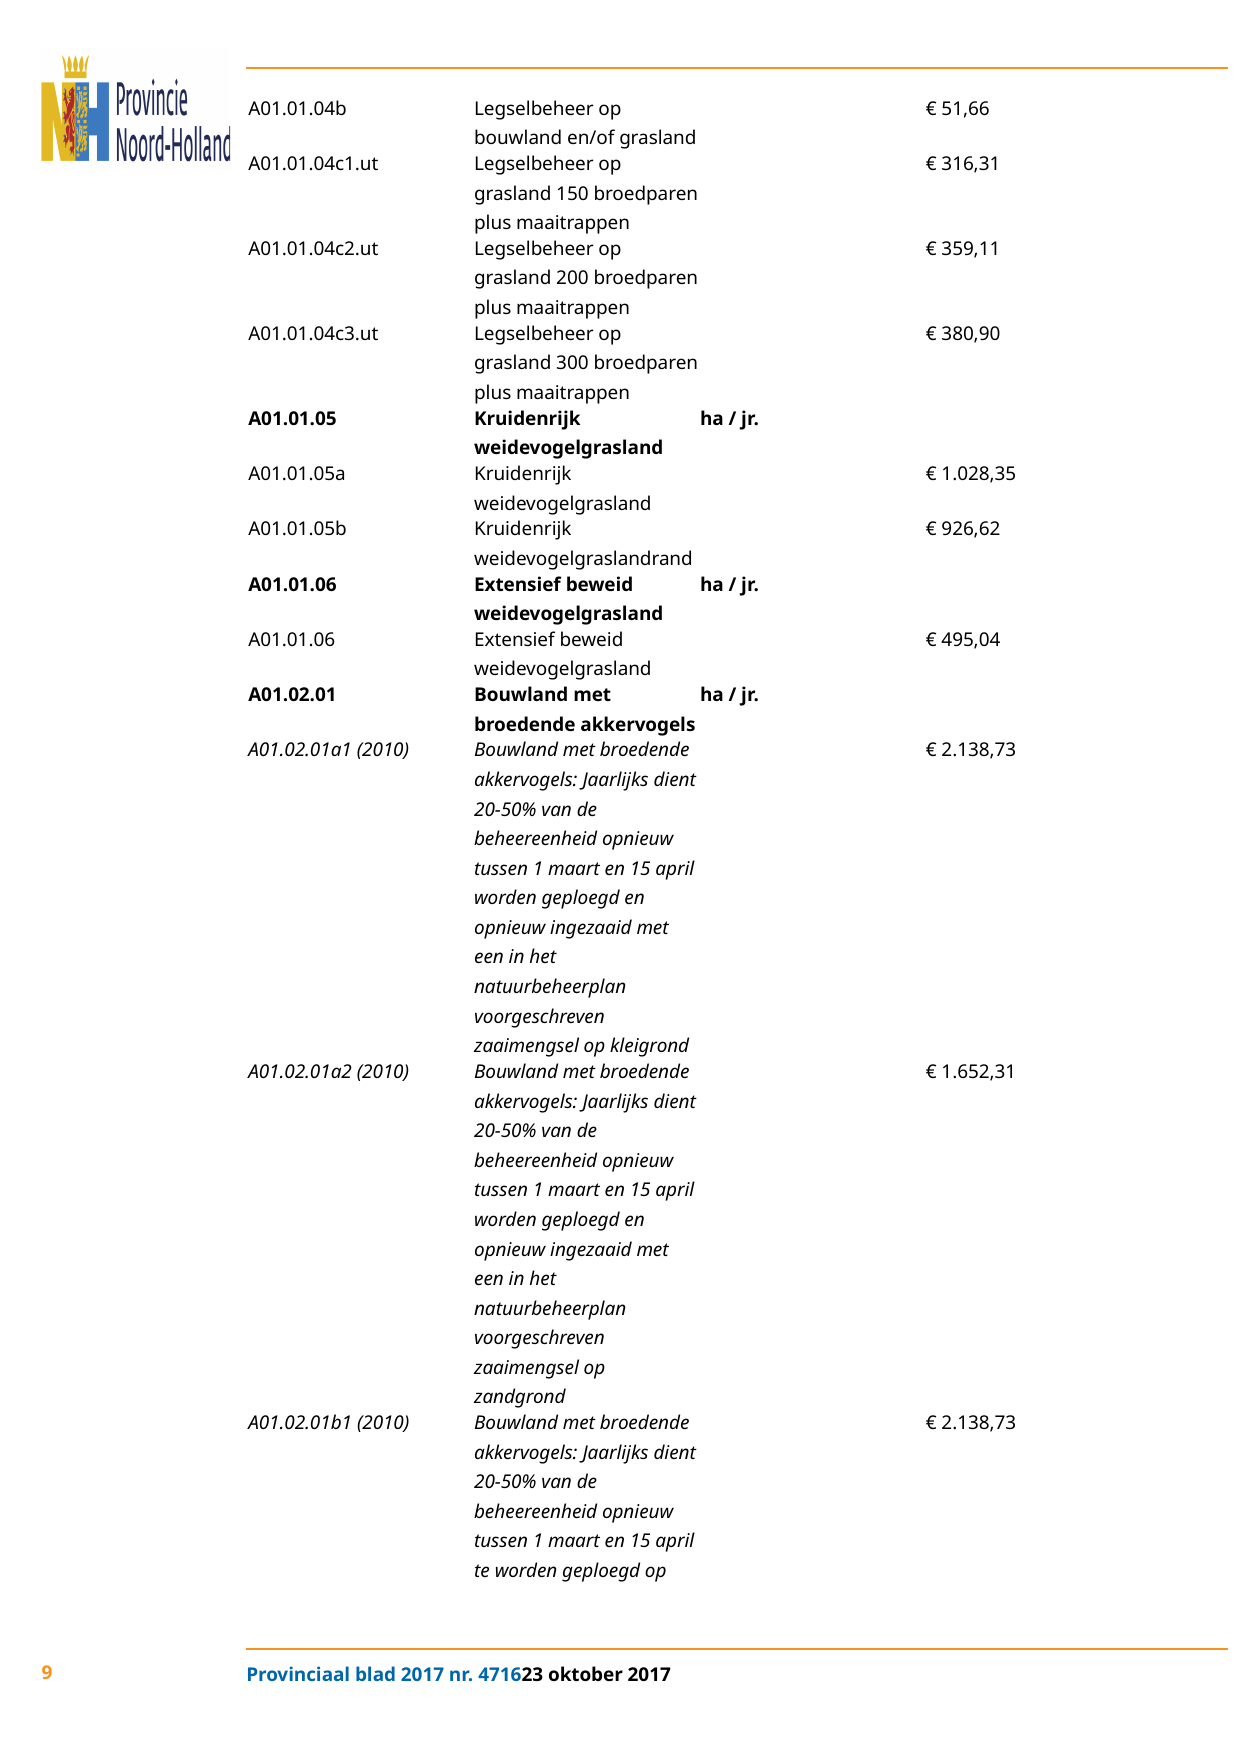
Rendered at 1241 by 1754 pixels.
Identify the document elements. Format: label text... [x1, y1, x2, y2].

table_cell A01.01.06 [248, 571, 474, 626]
table_cell A01.01.04b [248, 95, 474, 150]
table_cell [700, 515, 926, 571]
table_cell A01.02.01 [248, 681, 474, 737]
table_cell Bouwland met broedende akkervogels [474, 681, 700, 737]
table_cell € 2.138,73 [926, 1409, 1152, 1583]
table_cell A01.01.06 [248, 626, 474, 681]
table_cell A01.02.01b1 (2010) [248, 1409, 474, 1583]
table_cell Legselbeheer op grasland 300 broedparen plus maaitrappen [474, 320, 700, 405]
table_cell Legselbeheer op bouwland en/of grasland [474, 95, 700, 150]
table_cell A01.01.04c1.ut [248, 150, 474, 235]
table_cell A01.01.04c3.ut [248, 320, 474, 405]
table_cell [700, 626, 926, 681]
table_cell A01.02.01a1 (2010) [248, 737, 474, 1058]
table_cell Bouwland met broedende akkervogels: Jaarlijks dient 20-50% van de beheereenheid opnieuw tussen 1 maart en 15 april worden geploegd en opnieuw ingezaaid met een in het natuurbeheerplan voorgeschreven zaaimengsel op zandgrond [474, 1058, 700, 1409]
table_cell [700, 1058, 926, 1409]
table_cell A01.01.05 [248, 405, 474, 460]
table_cell A01.01.05b [248, 515, 474, 571]
table_cell € 380,90 [926, 320, 1152, 405]
table_cell A01.01.04c2.ut [248, 235, 474, 320]
table_cell ha / jr. [700, 681, 926, 737]
table_cell Kruidenrijk weidevogelgraslandrand [474, 515, 700, 571]
table_cell ha / jr. [700, 571, 926, 626]
table_cell € 359,11 [926, 235, 1152, 320]
table_cell [700, 737, 926, 1058]
table_cell € 1.028,35 [926, 460, 1152, 515]
table_cell [700, 235, 926, 320]
table_cell € 2.138,73 [926, 737, 1152, 1058]
table_cell [700, 460, 926, 515]
table_cell € 495,04 [926, 626, 1152, 681]
table_cell Kruidenrijk weidevogelgrasland [474, 405, 700, 460]
table_cell Legselbeheer op grasland 200 broedparen plus maaitrappen [474, 235, 700, 320]
table_cell Kruidenrijk weidevogelgrasland [474, 460, 700, 515]
table_cell [926, 571, 1152, 626]
table_cell € 316,31 [926, 150, 1152, 235]
table_cell A01.01.05a [248, 460, 474, 515]
table_cell ha / jr. [700, 405, 926, 460]
picture [41, 47, 231, 172]
table_cell [700, 320, 926, 405]
table_cell € 51,66 [926, 95, 1152, 150]
table_cell Extensief beweid weidevogelgrasland [474, 571, 700, 626]
table_cell € 926,62 [926, 515, 1152, 571]
table_cell Bouwland met broedende akkervogels: Jaarlijks dient 20-50% van de beheereenheid opnieuw tussen 1 maart en 15 april te worden geploegd op [474, 1409, 700, 1583]
table_cell Legselbeheer op grasland 150 broedparen plus maaitrappen [474, 150, 700, 235]
table_cell [700, 95, 926, 150]
table_cell [926, 405, 1152, 460]
table_cell [700, 150, 926, 235]
table_cell [926, 681, 1152, 737]
table_cell Bouwland met broedende akkervogels: Jaarlijks dient 20-50% van de beheereenheid opnieuw tussen 1 maart en 15 april worden geploegd en opnieuw ingezaaid met een in het natuurbeheerplan voorgeschreven zaaimengsel op kleigrond [474, 737, 700, 1058]
table_cell [700, 1409, 926, 1583]
table_cell A01.02.01a2 (2010) [248, 1058, 474, 1409]
table_cell € 1.652,31 [926, 1058, 1152, 1409]
table_cell Extensief beweid weidevogelgrasland [474, 626, 700, 681]
